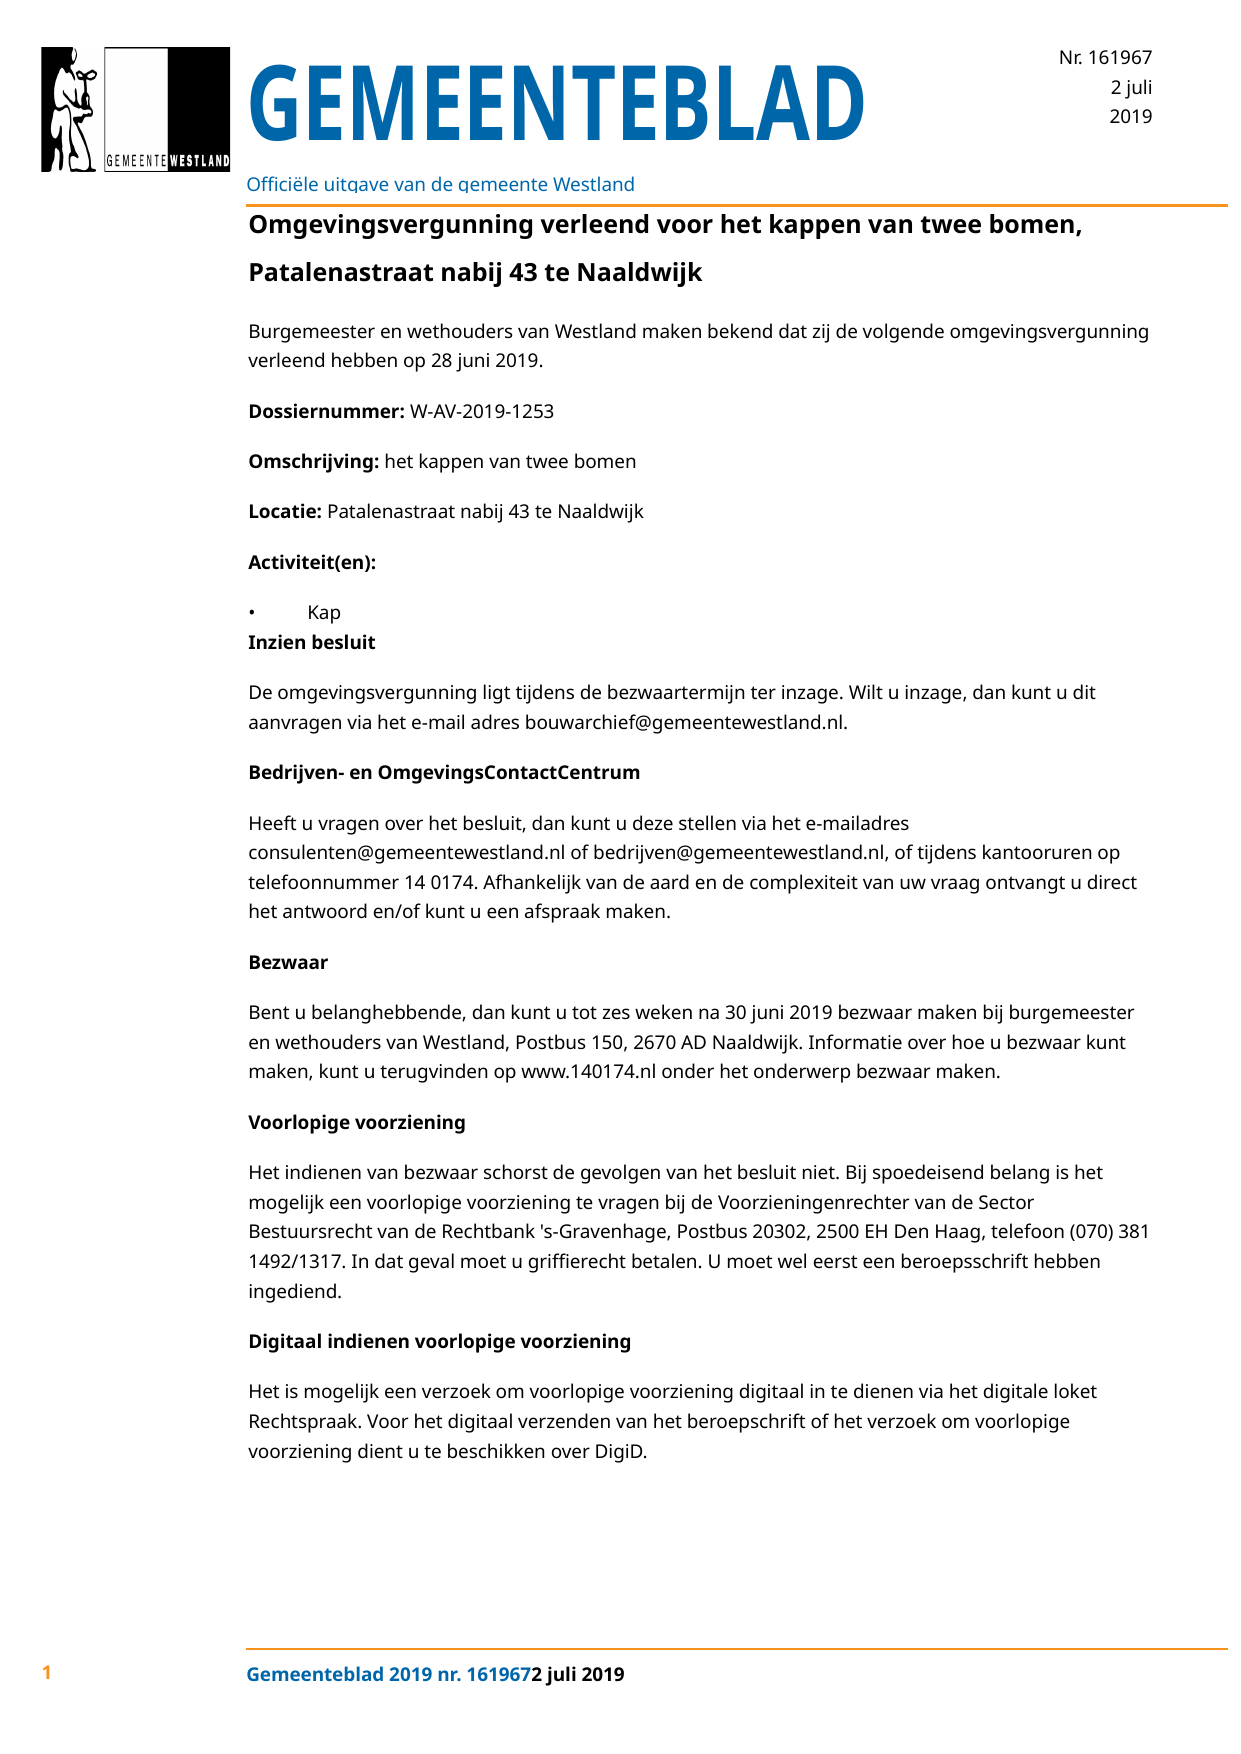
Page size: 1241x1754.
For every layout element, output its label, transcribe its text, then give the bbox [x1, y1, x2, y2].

text Bent u belanghebbende, dan kunt u tot zes weken na 30 juni 2019 bezwaar maken bij burgemeester en wethouders van Westland, Postbus 150, 2670 AD Naaldwijk. Informatie over hoe u bezwaar kunt maken, kunt u terugvinden op www.140174.nl onder het onderwerp bezwaar maken. [248, 999, 1152, 1084]
text Digitaal indienen voorlopige voorziening [248, 1328, 1152, 1354]
text Locatie: Patalenastraat nabij 43 te Naaldwijk [248, 499, 1152, 524]
text Heeft u vragen over het besluit, dan kunt u deze stellen via het e-mailadres consulenten@gemeentewestland.nl of bedrijven@gemeentewestland.nl, of tijdens kantooruren op telefoonnummer 14 0174. Afhankelijk van de aard en de complexiteit van uw vraag ontvangt u direct het antwoord en/of kunt u een afspraak maken. [248, 810, 1152, 924]
text Omgevingsvergunning verleend voor het kappen van twee bomen, Patalenastraat nabij 43 te Naaldwijk [248, 207, 1152, 288]
picture [41, 47, 231, 172]
text Inzien besluit [248, 629, 1152, 655]
text Activiteit(en): [248, 549, 1152, 575]
text Voorlopige voorziening [248, 1109, 1152, 1135]
text De omgevingsvergunning ligt tijdens de bezwaartermijn ter inzage. Wilt u inzage, dan kunt u dit aanvragen via het e-mail adres bouwarchief@gemeentewestland.nl. [248, 679, 1152, 735]
text Omschrijving: het kappen van twee bomen [248, 448, 1152, 474]
text Het is mogelijk een verzoek om voorlopige voorziening digitaal in te dienen via het digitale loket Rechtspraak. Voor het digitaal verzenden van het beroepschrift of het verzoek om voorlopige voorziening dient u te beschikken over DigiD. [248, 1379, 1152, 1464]
list Kap [248, 599, 1152, 625]
text Dossiernummer: W-AV-2019-1253 [248, 398, 1152, 424]
text Bezwaar [248, 949, 1152, 975]
text Het indienen van bezwaar schorst de gevolgen van het besluit niet. Bij spoedeisend belang is het mogelijk een voorlopige voorziening te vragen bij de Voorzieningenrechter van de Sector Bestuursrecht van de Rechtbank 's-Gravenhage, Postbus 20302, 2500 EH Den Haag, telefoon (070) 381 1492/1317. In dat geval moet u griffierecht betalen. U moet wel eerst een beroepsschrift hebben ingediend. [248, 1159, 1152, 1304]
text Bedrijven- en OmgevingsContactCentrum [248, 759, 1152, 785]
text Burgemeester en wethouders van Westland maken bekend dat zij de volgende omgevingsvergunning verleend hebben op 28 juni 2019. [248, 318, 1152, 373]
